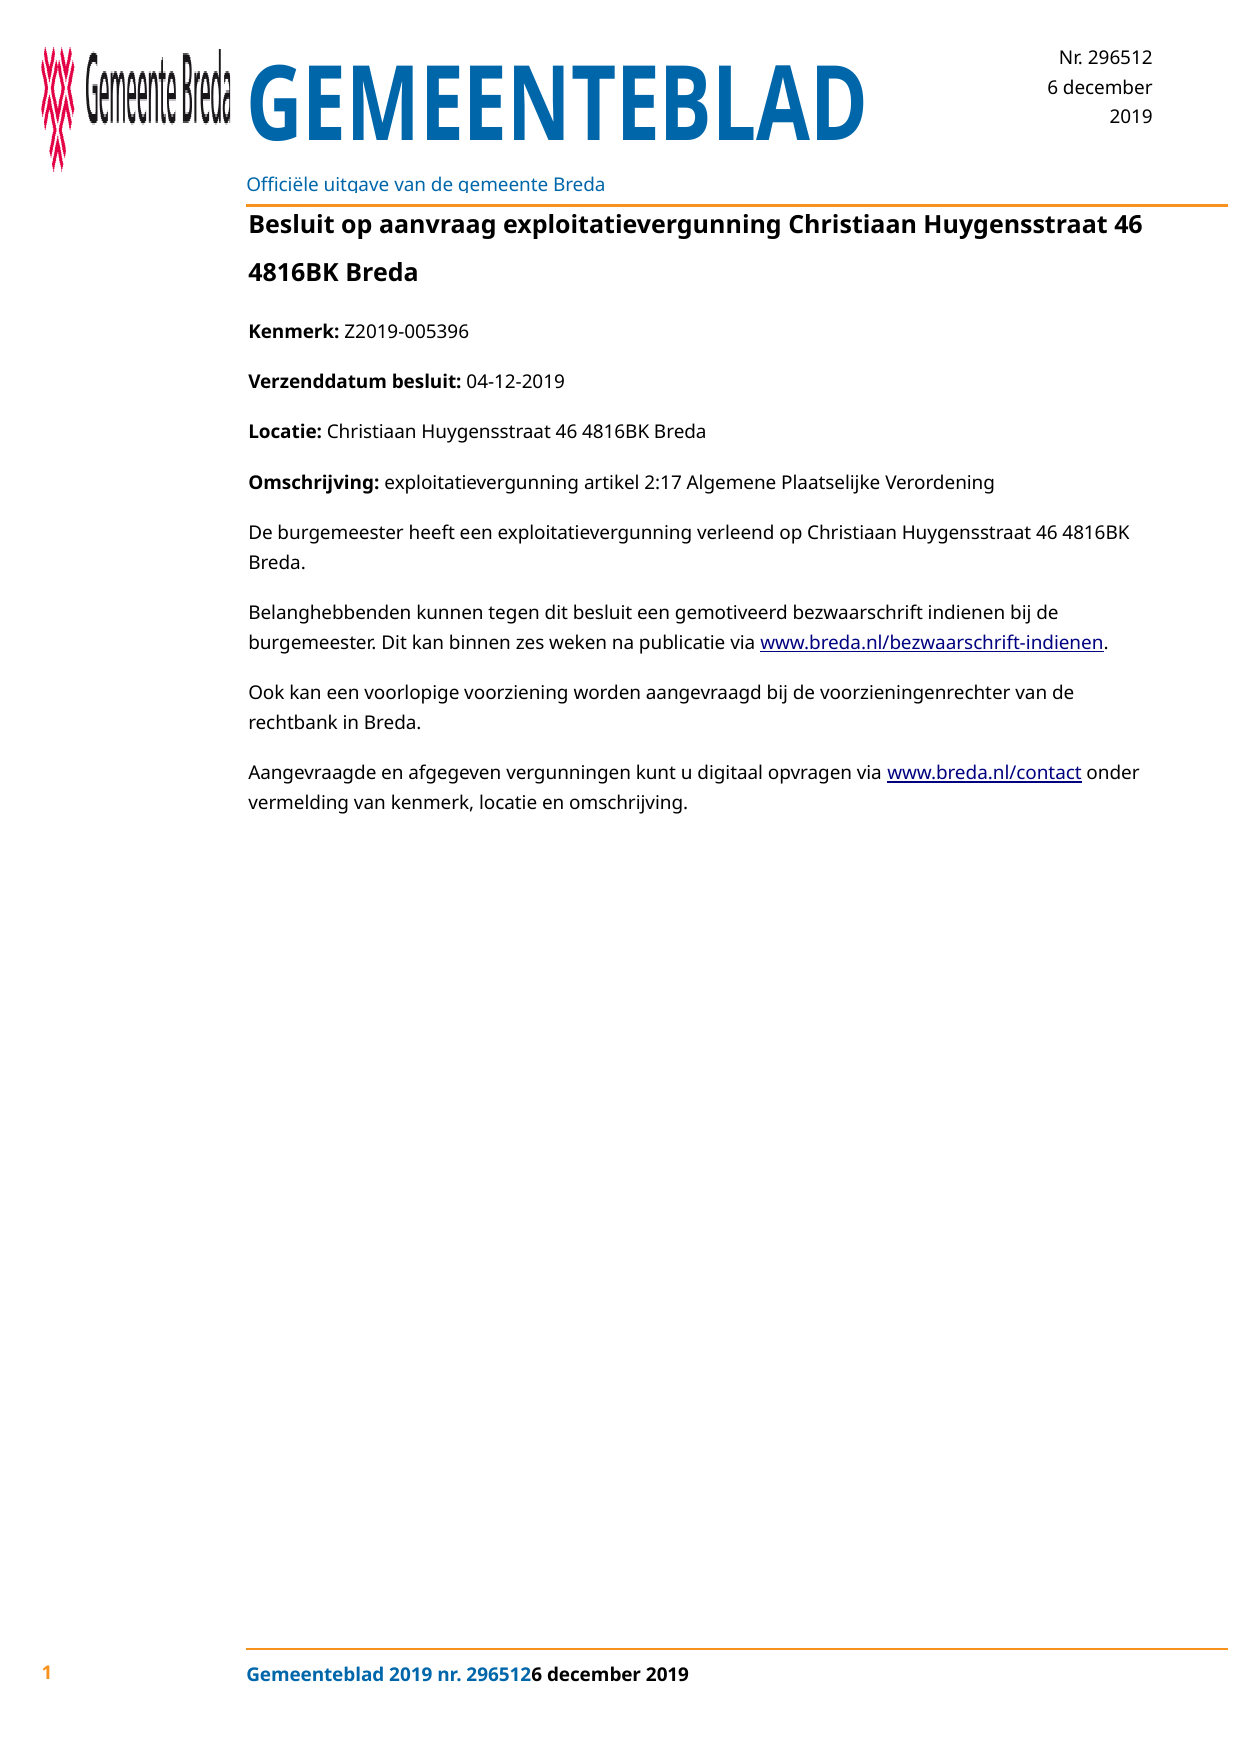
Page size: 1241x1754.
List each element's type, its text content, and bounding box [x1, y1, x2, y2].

text Ook kan een voorlopige voorziening worden aangevraagd bij de voorzieningenrechter van de rechtbank in Breda. [248, 679, 1152, 735]
text Belanghebbenden kunnen tegen dit besluit een gemotiveerd bezwaarschrift indienen bij de burgemeester. Dit kan binnen zes weken na publicatie via www.breda.nl/bezwaarschrift-indienen. [248, 599, 1152, 655]
text Verzenddatum besluit: 04-12-2019 [248, 368, 1152, 394]
text Omschrijving: exploitatievergunning artikel 2:17 Algemene Plaatselijke Verordening [248, 469, 1152, 495]
text Kenmerk: Z2019-005396 [248, 318, 1152, 344]
text De burgemeester heeft een exploitatievergunning verleend op Christiaan Huygensstraat 46 4816BK Breda. [248, 519, 1152, 575]
text Locatie: Christiaan Huygensstraat 46 4816BK Breda [248, 419, 1152, 444]
text Besluit op aanvraag exploitatievergunning Christiaan Huygensstraat 46 4816BK Breda [248, 207, 1152, 288]
text Aangevraagde en afgegeven vergunningen kunt u digitaal opvragen via www.breda.nl/contact onder vermelding van kenmerk, locatie en omschrijving. [248, 759, 1152, 815]
picture [41, 47, 231, 172]
